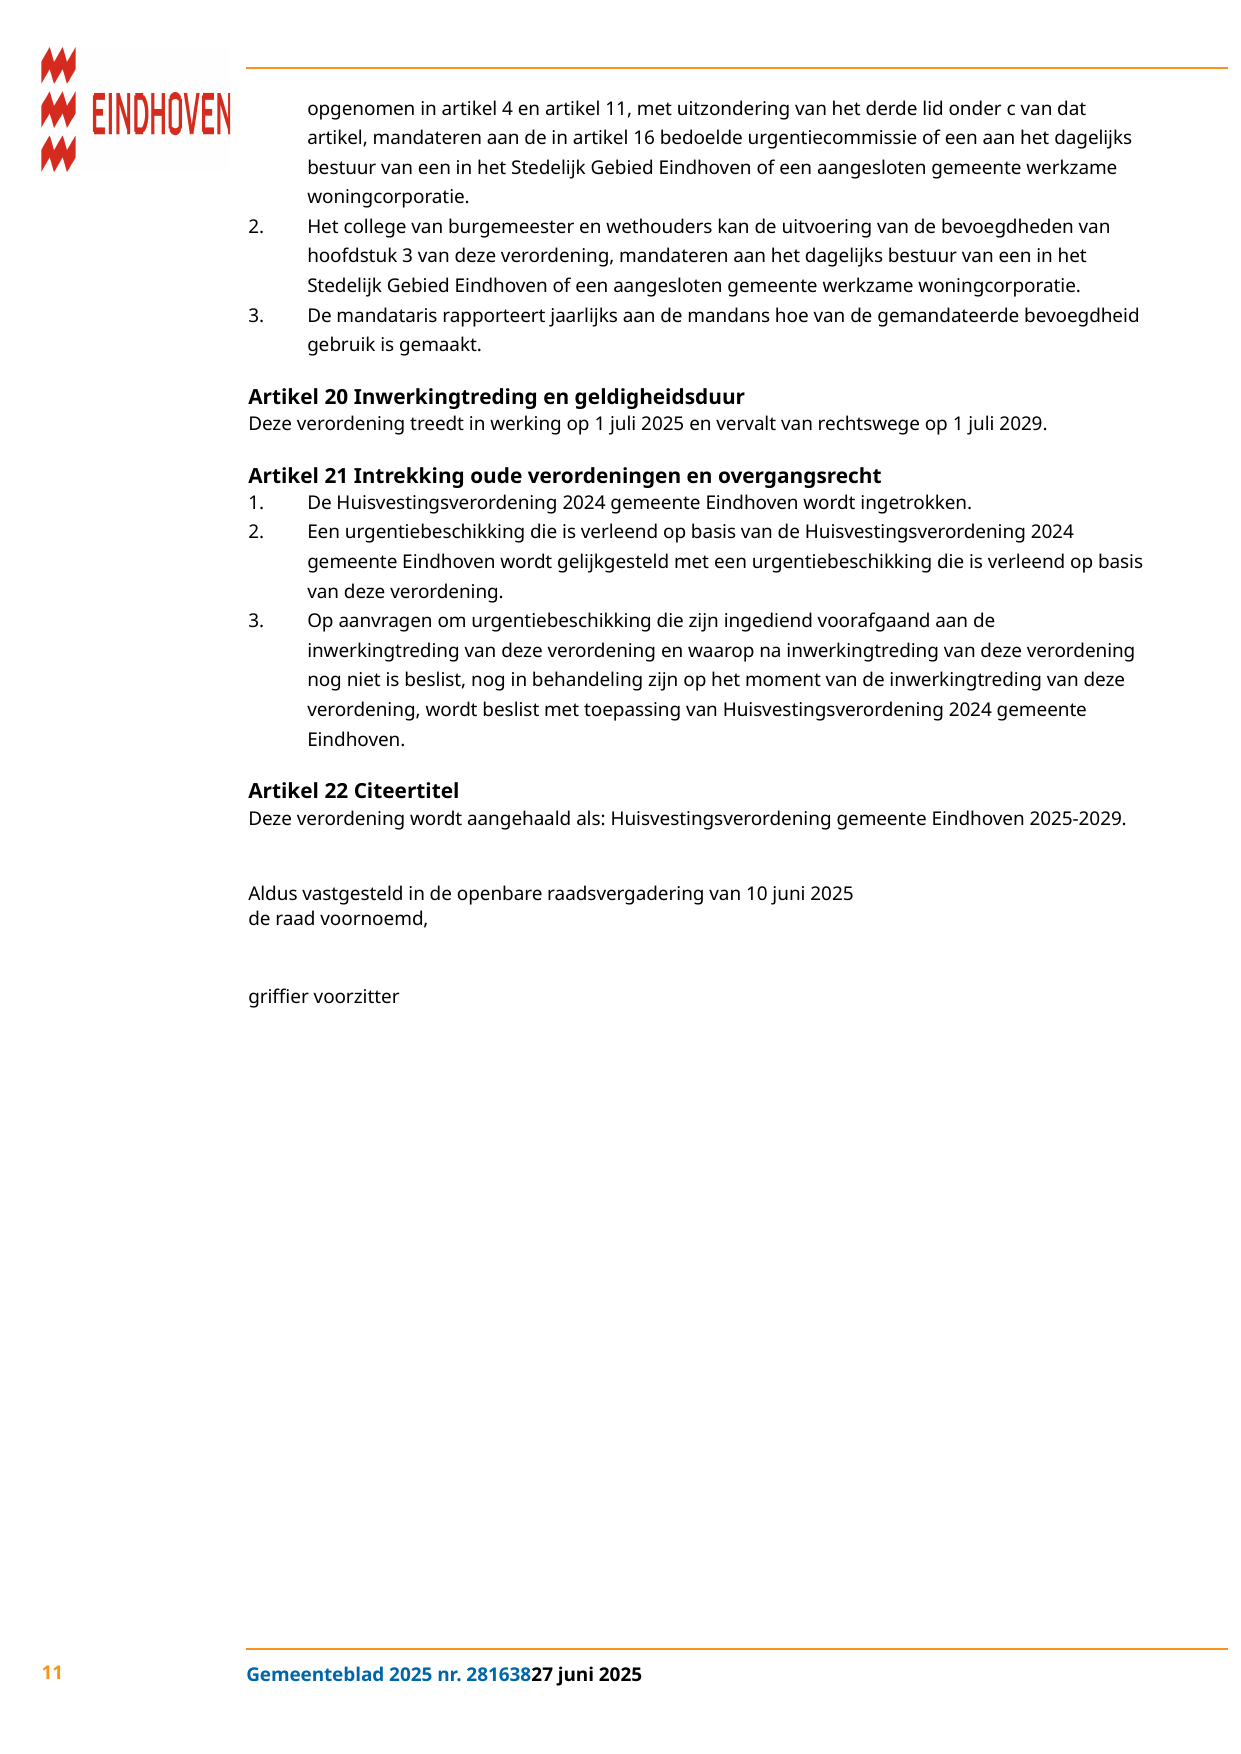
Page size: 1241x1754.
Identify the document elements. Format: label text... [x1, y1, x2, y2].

list Op aanvragen om urgentiebeschikking die zijn ingediend voorafgaand aan de inwerkingtreding van deze verordening en waarop na inwerkingtreding van deze verordening nog niet is beslist, nog in behandeling zijn op het moment van de inwerkingtreding van deze verordening, wordt beslist met toepassing van Huisvestingsverordening 2024 gemeente Eindhoven. [248, 607, 1152, 752]
list Een urgentiebeschikking die is verleend op basis van de Huisvestingsverordening 2024 gemeente Eindhoven wordt gelijkgesteld met een urgentiebeschikking die is verleend op basis van deze verordening. [248, 519, 1152, 604]
text Artikel 20 Inwerkingtreding en geldigheidsduur [248, 382, 1152, 410]
text Aldus vastgesteld in de openbare raadsvergadering van 10 juni 2025 [248, 880, 1152, 906]
text Deze verordening treedt in werking op 1 juli 2025 en vervalt van rechtswege op 1 juli 2029. [248, 410, 1152, 436]
text griffier voorzitter [248, 983, 1152, 1008]
picture [41, 47, 231, 172]
list De mandataris rapporteert jaarlijks aan de mandans hoe van de gemandateerde bevoegdheid gebruik is gemaakt. [248, 302, 1152, 357]
text de raad voornoemd, [248, 906, 1152, 931]
text Artikel 21 Intrekking oude verordeningen en overgangsrecht [248, 461, 1152, 489]
text Artikel 22 Citeertitel [248, 776, 1152, 805]
list Het college van burgemeester en wethouders kan de uitvoering van de bevoegdheden van hoofdstuk 3 van deze verordening, mandateren aan het dagelijks bestuur van een in het Stedelijk Gebied Eindhoven of een aangesloten gemeente werkzame woningcorporatie. [248, 213, 1152, 298]
list opgenomen in artikel 4 en artikel 11, met uitzondering van het derde lid onder c van dat artikel, mandateren aan de in artikel 16 bedoelde urgentiecommissie of een aan het dagelijks bestuur van een in het Stedelijk Gebied Eindhoven of een aangesloten gemeente werkzame woningcorporatie. [248, 95, 1152, 209]
text Deze verordening wordt aangehaald als: Huisvestingsverordening gemeente Eindhoven 2025-2029. [248, 805, 1152, 830]
list De Huisvestingsverordening 2024 gemeente Eindhoven wordt ingetrokken. [248, 489, 1152, 515]
